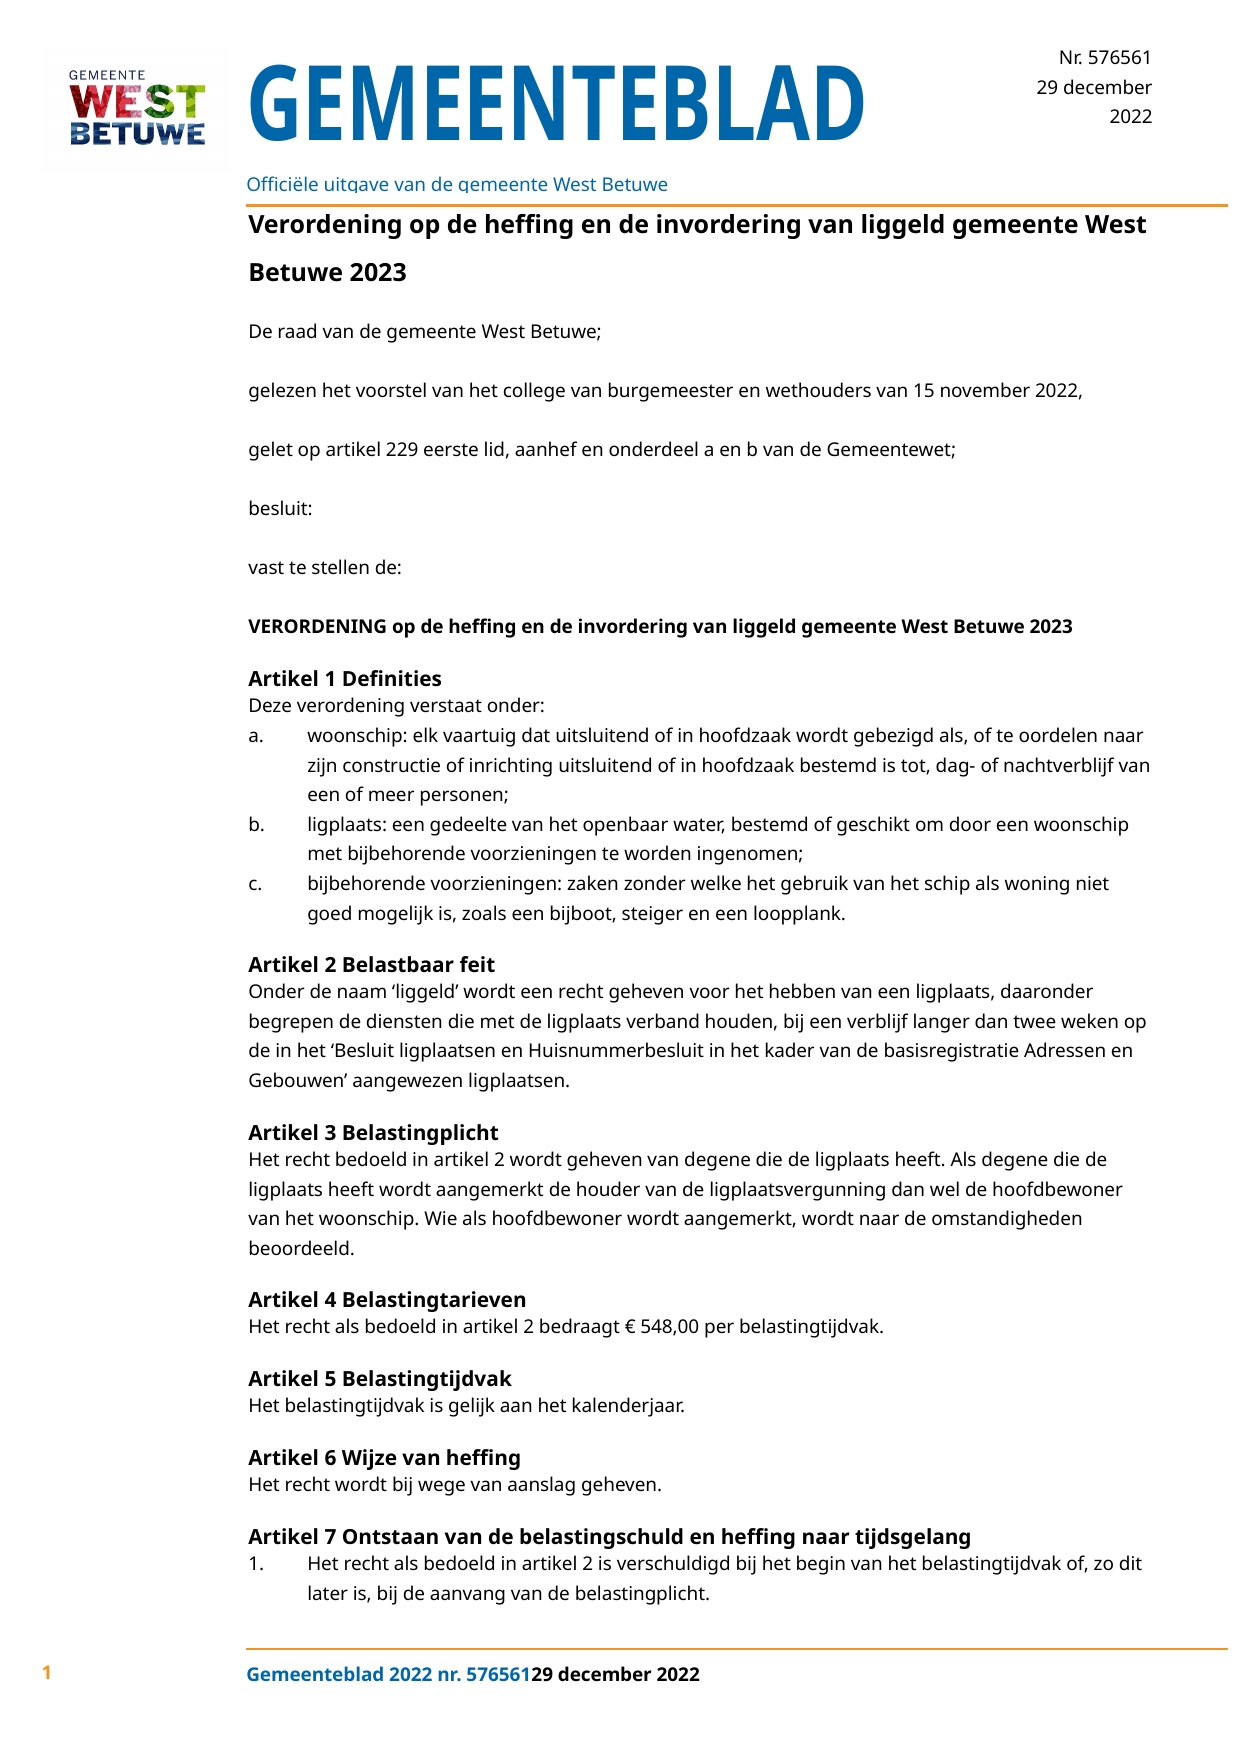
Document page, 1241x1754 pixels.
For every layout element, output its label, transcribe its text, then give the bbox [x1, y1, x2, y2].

text Deze verordening verstaat onder: [248, 693, 1152, 718]
text Onder de naam ‘liggeld’ wordt een recht geheven voor het hebben van een ligplaats, daaronder begrepen de diensten die met de ligplaats verband houden, bij een verblijf langer dan twee weken op de in het ‘Besluit ligplaatsen en Huisnummerbesluit in het kader van de basisregistratie Adressen en Gebouwen’ aangewezen ligplaatsen. [248, 978, 1152, 1093]
text gelet op artikel 229 eerste lid, aanhef en onderdeel a en b van de Gemeentewet; [248, 436, 1152, 462]
text Artikel 6 Wijze van heffing [248, 1443, 1152, 1471]
text Artikel 5 Belastingtijdvak [248, 1364, 1152, 1393]
list Het recht als bedoeld in artikel 2 is verschuldigd bij het begin van het belastingtijdvak of, zo dit later is, bij de aanvang van de belastingplicht. [248, 1550, 1152, 1606]
text De raad van de gemeente West Betuwe; [248, 318, 1152, 344]
text Het recht bedoeld in artikel 2 wordt geheven van degene die de ligplaats heeft. Als degene die de ligplaats heeft wordt aangemerkt de houder van de ligplaatsvergunning dan wel de hoofdbewoner van het woonschip. Wie als hoofdbewoner wordt aangemerkt, wordt naar de omstandigheden beoordeeld. [248, 1146, 1152, 1261]
text Artikel 1 Definities [248, 664, 1152, 693]
text Het recht als bedoeld in artikel 2 bedraagt € 548,00 per belastingtijdvak. [248, 1314, 1152, 1339]
text gelezen het voorstel van het college van burgemeester en wethouders van 15 november 2022, [248, 377, 1152, 403]
text vast te stellen de: [248, 554, 1152, 580]
text besluit: [248, 495, 1152, 521]
list bijbehorende voorzieningen: zaken zonder welke het gebruik van het schip als woning niet goed mogelijk is, zoals een bijboot, steiger en een loopplank. [248, 870, 1152, 925]
text Verordening op de heffing en de invordering van liggeld gemeente West Betuwe 2023 [248, 207, 1152, 288]
text Artikel 4 Belastingtarieven [248, 1285, 1152, 1314]
text VERORDENING op de heffing en de invordering van liggeld gemeente West Betuwe 2023 [248, 614, 1152, 639]
text Artikel 7 Ontstaan van de belastingschuld en heffing naar tijdsgelang [248, 1522, 1152, 1550]
text Het recht wordt bij wege van aanslag geheven. [248, 1471, 1152, 1497]
picture [41, 47, 231, 172]
text Artikel 3 Belastingplicht [248, 1118, 1152, 1146]
text Het belastingtijdvak is gelijk aan het kalenderjaar. [248, 1393, 1152, 1418]
text Artikel 2 Belastbaar feit [248, 950, 1152, 978]
list ligplaats: een gedeelte van het openbaar water, bestemd of geschikt om door een woonschip met bijbehorende voorzieningen te worden ingenomen; [248, 811, 1152, 866]
list woonschip: elk vaartuig dat uitsluitend of in hoofdzaak wordt gebezigd als, of te oordelen naar zijn constructie of inrichting uitsluitend of in hoofdzaak bestemd is tot, dag- of nachtverblijf van een of meer personen; [248, 722, 1152, 807]
